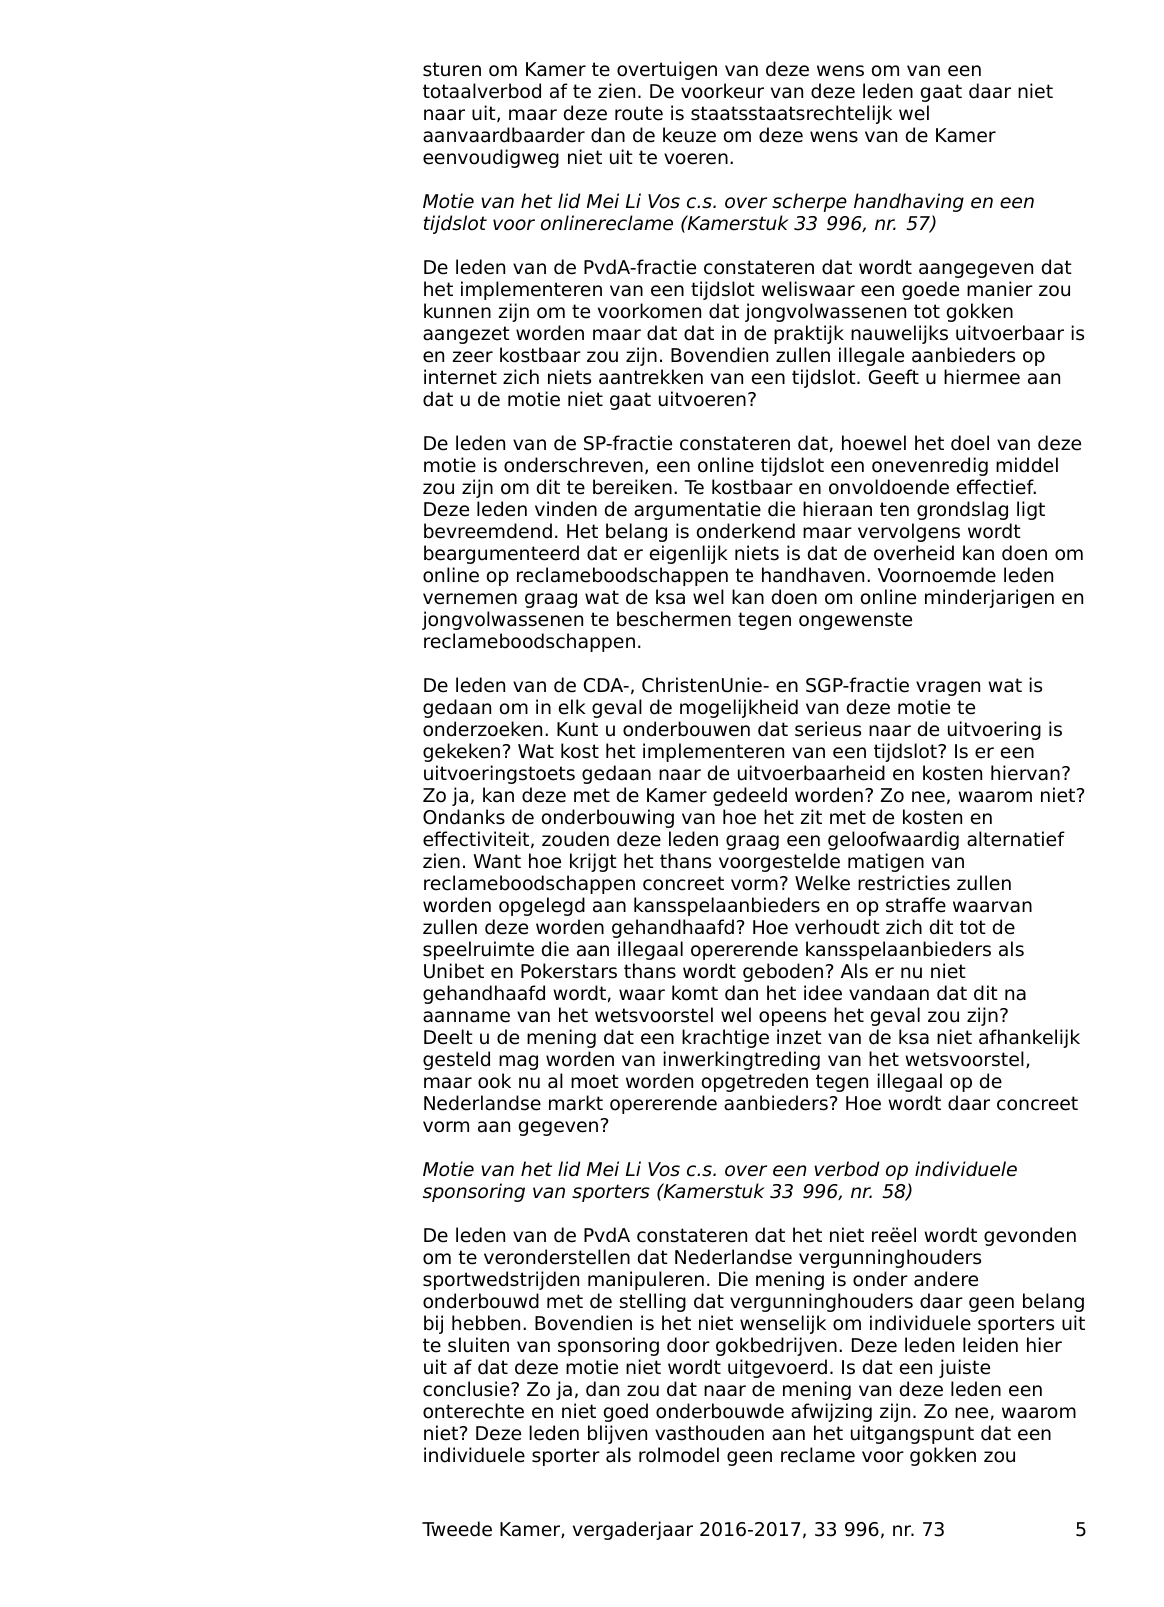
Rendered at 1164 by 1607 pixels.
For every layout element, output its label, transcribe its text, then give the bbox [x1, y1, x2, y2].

text sturen om Kamer te overtuigen van deze wens om van een totaalverbod af te zien. De voorkeur van deze leden gaat daar niet naar uit, maar deze route is staatsstaatsrechtelijk wel aanvaardbaarder dan de keuze om deze wens van de Kamer eenvoudigweg niet uit te voeren. [422, 59, 1087, 169]
text De leden van de PvdA constateren dat het niet reëel wordt gevonden om te veronderstellen dat Nederlandse vergunninghouders sportwedstrijden manipuleren. Die mening is onder andere onderbouwd met de stelling dat vergunninghouders daar geen belang bij hebben. Bovendien is het niet wenselijk om individuele sporters uit te sluiten van sponsoring door gokbedrijven. Deze leden leiden hier uit af dat deze motie niet wordt uitgevoerd. Is dat een juiste conclusie? Zo ja, dan zou dat naar de mening van deze leden een onterechte en niet goed onderbouwde afwijzing zijn. Zo nee, waarom niet? Deze leden blijven vasthouden aan het uitgangspunt dat een individuele sporter als rolmodel geen reclame voor gokken zou [422, 1225, 1087, 1467]
text De leden van de SP-fractie constateren dat, hoewel het doel van deze motie is onderschreven, een online tijdslot een onevenredig middel zou zijn om dit te bereiken. Te kostbaar en onvoldoende effectief. Deze leden vinden de argumentatie die hieraan ten grondslag ligt bevreemdend. Het belang is onderkend maar vervolgens wordt beargumenteerd dat er eigenlijk niets is dat de overheid kan doen om online op reclameboodschappen te handhaven. Voornoemde leden vernemen graag wat de ksa wel kan doen om online minderjarigen en jongvolwassenen te beschermen tegen ongewenste reclameboodschappen. [422, 433, 1087, 653]
subtitle Motie van het lid Mei Li Vos c.s. over een verbod op individuele sponsoring van sporters (Kamerstuk 33 996, nr. 58) [422, 1159, 1087, 1203]
text De leden van de CDA-, ChristenUnie- en SGP-fractie vragen wat is gedaan om in elk geval de mogelijkheid van deze motie te onderzoeken. Kunt u onderbouwen dat serieus naar de uitvoering is gekeken? Wat kost het implementeren van een tijdslot? Is er een uitvoeringstoets gedaan naar de uitvoerbaarheid en kosten hiervan? Zo ja, kan deze met de Kamer gedeeld worden? Zo nee, waarom niet? [422, 675, 1087, 807]
text Ondanks de onderbouwing van hoe het zit met de kosten en effectiviteit, zouden deze leden graag een geloofwaardig alternatief zien. Want hoe krijgt het thans voorgestelde matigen van reclameboodschappen concreet vorm? Welke restricties zullen worden opgelegd aan kansspelaanbieders en op straffe waarvan zullen deze worden gehandhaafd? Hoe verhoudt zich dit tot de speelruimte die aan illegaal opererende kansspelaanbieders als Unibet en Pokerstars thans wordt geboden? Als er nu niet gehandhaafd wordt, waar komt dan het idee vandaan dat dit na aanname van het wetsvoorstel wel opeens het geval zou zijn? [422, 807, 1087, 1027]
text Deelt u de mening dat een krachtige inzet van de ksa niet afhankelijk gesteld mag worden van inwerkingtreding van het wetsvoorstel, maar ook nu al moet worden opgetreden tegen illegaal op de Nederlandse markt opererende aanbieders? Hoe wordt daar concreet vorm aan gegeven? [422, 1027, 1087, 1137]
subtitle Motie van het lid Mei Li Vos c.s. over scherpe handhaving en een tijdslot voor onlinereclame (Kamerstuk 33 996, nr. 57) [422, 191, 1087, 235]
text De leden van de PvdA-fractie constateren dat wordt aangegeven dat het implementeren van een tijdslot weliswaar een goede manier zou kunnen zijn om te voorkomen dat jongvolwassenen tot gokken aangezet worden maar dat dat in de praktijk nauwelijks uitvoerbaar is en zeer kostbaar zou zijn. Bovendien zullen illegale aanbieders op internet zich niets aantrekken van een tijdslot. Geeft u hiermee aan dat u de motie niet gaat uitvoeren? [422, 257, 1087, 411]
